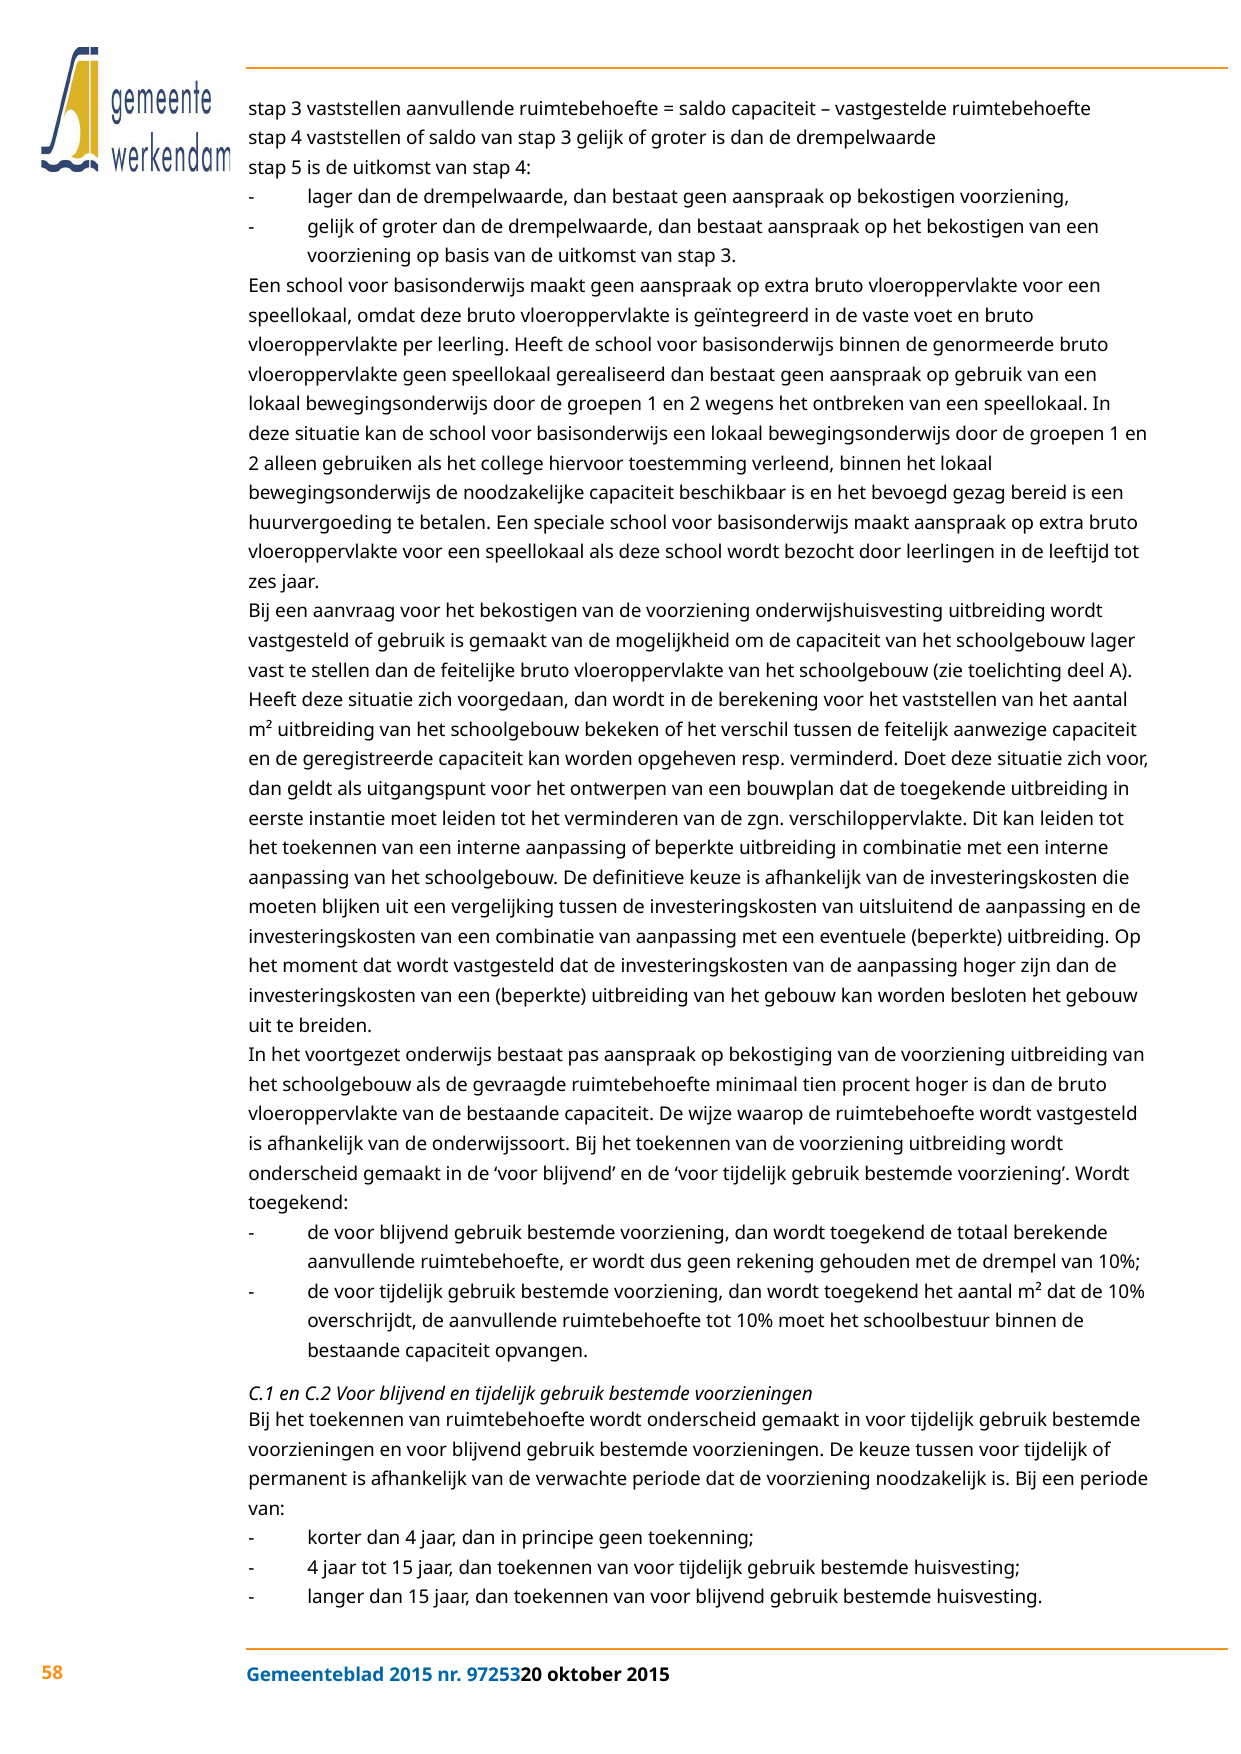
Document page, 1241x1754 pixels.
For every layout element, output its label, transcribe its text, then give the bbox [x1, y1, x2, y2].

picture [41, 47, 231, 172]
list gelijk of groter dan de drempelwaarde, dan bestaat aanspraak op het bekostigen van een voorziening op basis van de uitkomst van stap 3. [248, 213, 1152, 268]
list langer dan 15 jaar, dan toekennen van voor blijvend gebruik bestemde huisvesting. [248, 1584, 1152, 1609]
list korter dan 4 jaar, dan in principe geen toekenning; [248, 1524, 1152, 1550]
list de voor tijdelijk gebruik bestemde voorziening, dan wordt toegekend het aantal m² dat de 10% overschrijdt, de aanvullende ruimtebehoefte tot 10% moet het schoolbestuur binnen de bestaande capaciteit opvangen. [248, 1278, 1152, 1363]
text Een school voor basisonderwijs maakt geen aanspraak op extra bruto vloeroppervlakte voor een speellokaal, omdat deze bruto vloeroppervlakte is geïntegreerd in de vaste voet en bruto vloeroppervlakte per leerling. Heeft de school voor basisonderwijs binnen de genormeerde bruto vloeroppervlakte geen speellokaal gerealiseerd dan bestaat geen aanspraak op gebruik van een lokaal bewegingsonderwijs door de groepen 1 en 2 wegens het ontbreken van een speellokaal. In deze situatie kan de school voor basisonderwijs een lokaal bewegingsonderwijs door de groepen 1 en 2 alleen gebruiken als het college hiervoor toestemming verleend, binnen het lokaal bewegingsonderwijs de noodzakelijke capaciteit beschikbaar is en het bevoegd gezag bereid is een huurvergoeding te betalen. Een speciale school voor basisonderwijs maakt aanspraak op extra bruto vloeroppervlakte voor een speellokaal als deze school wordt bezocht door leerlingen in de leeftijd tot zes jaar. [248, 272, 1152, 594]
text Bij het toekennen van ruimtebehoefte wordt onderscheid gemaakt in voor tijdelijk gebruik bestemde voorzieningen en voor blijvend gebruik bestemde voorzieningen. De keuze tussen voor tijdelijk of permanent is afhankelijk van de verwachte periode dat de voorziening noodzakelijk is. Bij een periode van: [248, 1406, 1152, 1521]
text stap 3 vaststellen aanvullende ruimtebehoefte = saldo capaciteit – vastgestelde ruimtebehoefte [248, 95, 1152, 121]
text stap 5 is de uitkomst van stap 4: [248, 154, 1152, 180]
text In het voortgezet onderwijs bestaat pas aanspraak op bekostiging van de voorziening uitbreiding van het schoolgebouw als de gevraagde ruimtebehoefte minimaal tien procent hoger is dan de bruto vloeroppervlakte van de bestaande capaciteit. De wijze waarop de ruimtebehoefte wordt vastgesteld is afhankelijk van de onderwijssoort. Bij het toekennen van de voorziening uitbreiding wordt onderscheid gemaakt in de ‘voor blijvend’ en de ‘voor tijdelijk gebruik bestemde voorziening’. Wordt toegekend: [248, 1041, 1152, 1215]
text stap 4 vaststellen of saldo van stap 3 gelijk of groter is dan de drempelwaarde [248, 124, 1152, 150]
list lager dan de drempelwaarde, dan bestaat geen aanspraak op bekostigen voorziening, [248, 183, 1152, 209]
text C.1 en C.2 Voor blijvend en tijdelijk gebruik bestemde voorzieningen [248, 1380, 1152, 1406]
text Bij een aanvraag voor het bekostigen van de voorziening onderwijshuisvesting uitbreiding wordt vastgesteld of gebruik is gemaakt van de mogelijkheid om de capaciteit van het schoolgebouw lager vast te stellen dan de feitelijke bruto vloeroppervlakte van het schoolgebouw (zie toelichting deel A). Heeft deze situatie zich voorgedaan, dan wordt in de berekening voor het vaststellen van het aantal m² uitbreiding van het schoolgebouw bekeken of het verschil tussen de feitelijk aanwezige capaciteit en de geregistreerde capaciteit kan worden opgeheven resp. verminderd. Doet deze situatie zich voor, dan geldt als uitgangspunt voor het ontwerpen van een bouwplan dat de toegekende uitbreiding in eerste instantie moet leiden tot het verminderen van de zgn. verschiloppervlakte. Dit kan leiden tot het toekennen van een interne aanpassing of beperkte uitbreiding in combinatie met een interne aanpassing van het schoolgebouw. De definitieve keuze is afhankelijk van de investeringskosten die moeten blijken uit een vergelijking tussen de investeringskosten van uitsluitend de aanpassing en de investeringskosten van een combinatie van aanpassing met een eventuele (beperkte) uitbreiding. Op het moment dat wordt vastgesteld dat de investeringskosten van de aanpassing hoger zijn dan de investeringskosten van een (beperkte) uitbreiding van het gebouw kan worden besloten het gebouw uit te breiden. [248, 598, 1152, 1038]
list de voor blijvend gebruik bestemde voorziening, dan wordt toegekend de totaal berekende aanvullende ruimtebehoefte, er wordt dus geen rekening gehouden met de drempel van 10%; [248, 1219, 1152, 1274]
list 4 jaar tot 15 jaar, dan toekennen van voor tijdelijk gebruik bestemde huisvesting; [248, 1554, 1152, 1580]
